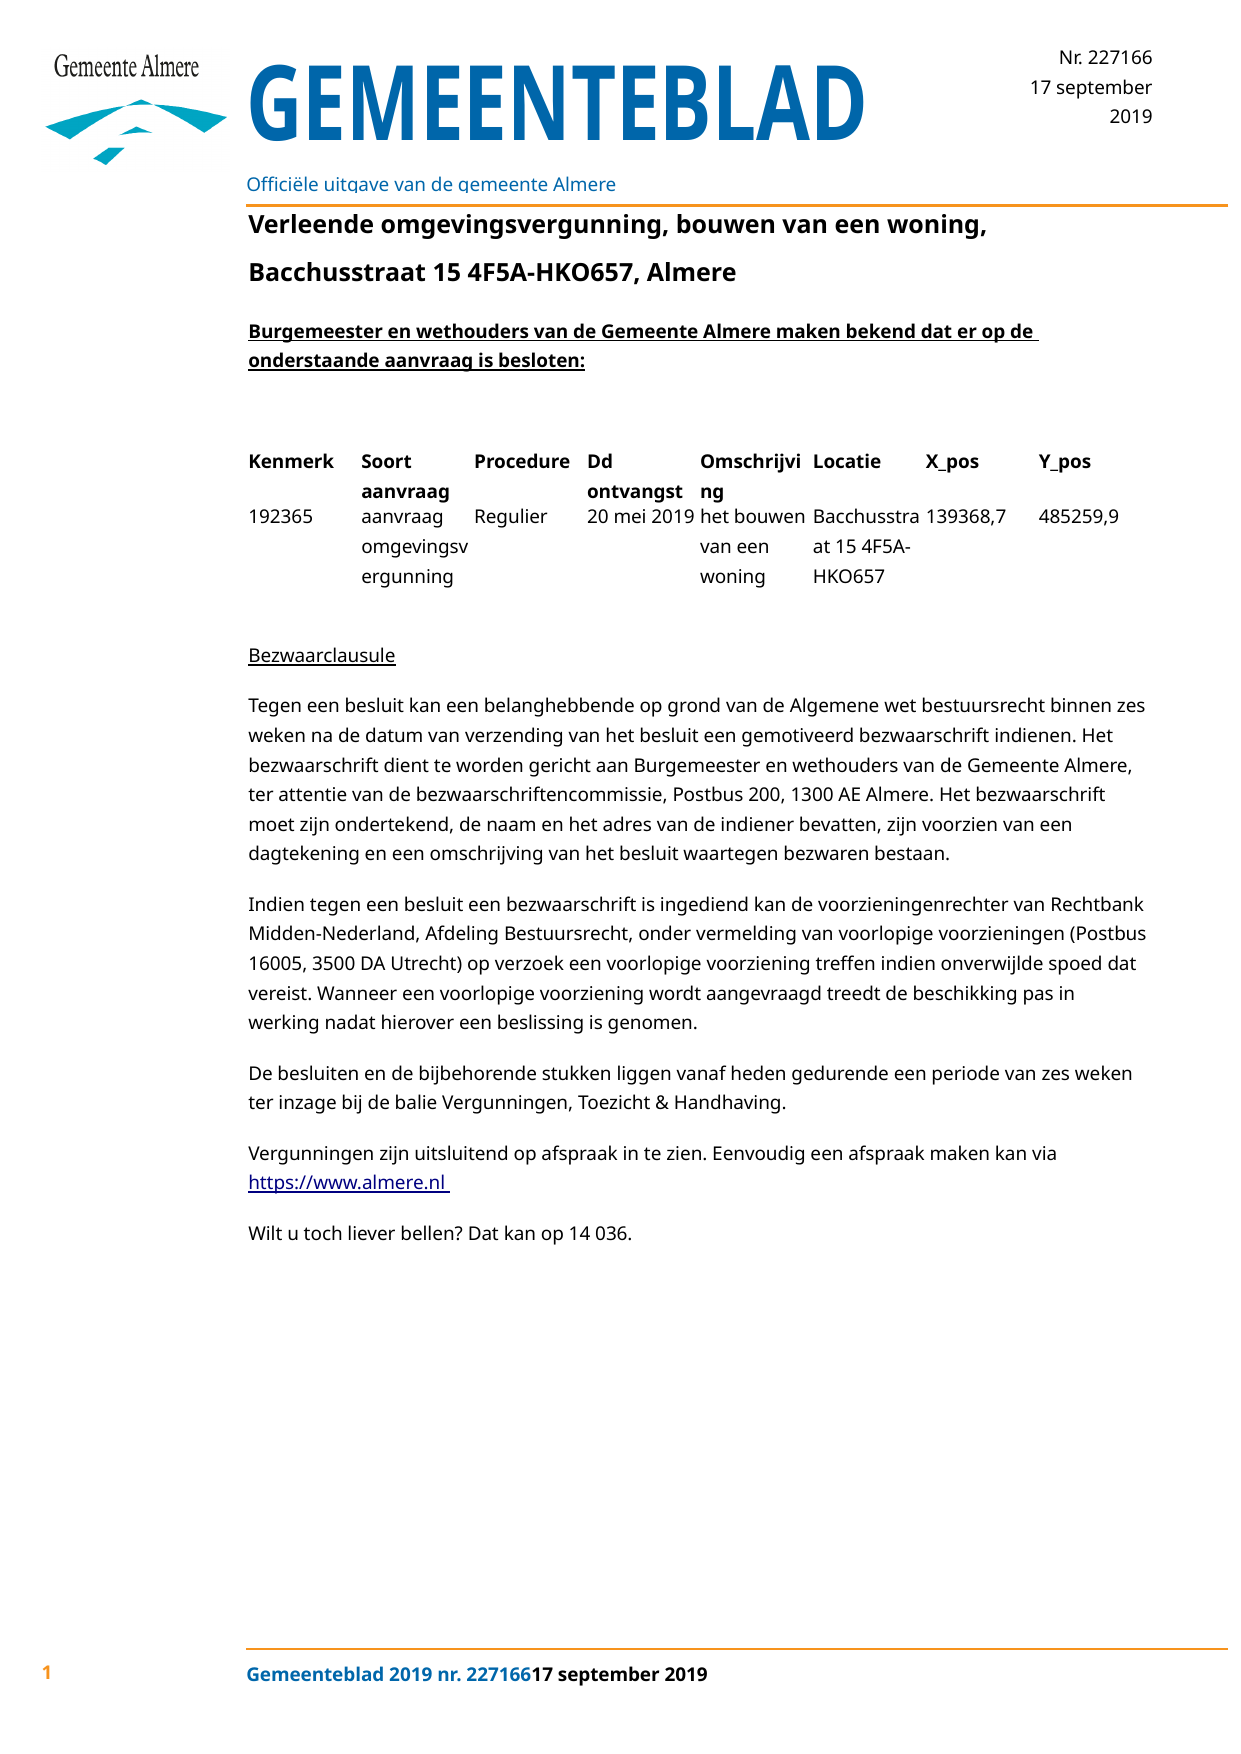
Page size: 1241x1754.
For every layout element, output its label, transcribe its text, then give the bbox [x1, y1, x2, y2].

text Bezwaarclausule [248, 642, 1152, 668]
picture [41, 47, 231, 172]
table_header Soort aanvraag [361, 449, 474, 504]
text Wilt u toch liever bellen? Dat kan op 14 036. [248, 1220, 1152, 1246]
table_header Dd ontvangst [587, 449, 700, 504]
table_cell Regulier [474, 504, 587, 589]
text Burgemeester en wethouders van de Gemeente Almere maken bekend dat er op de onderstaande aanvraag is besloten: [248, 318, 1152, 373]
table_cell 192365 [248, 504, 361, 589]
text Tegen een besluit kan een belanghebbende op grond van de Algemene wet bestuursrecht binnen zes weken na de datum van verzending van het besluit een gemotiveerd bezwaarschrift indienen. Het bezwaarschrift dient te worden gericht aan Burgemeester en wethouders van de Gemeente Almere, ter attentie van de bezwaarschriftencommissie, Postbus 200, 1300 AE Almere. Het bezwaarschrift moet zijn ondertekend, de naam en het adres van de indiener bevatten, zijn voorzien van een dagtekening en een omschrijving van het besluit waartegen bezwaren bestaan. [248, 693, 1152, 866]
table_header Omschrijving [700, 449, 813, 504]
table_cell 139368,7 [926, 504, 1038, 589]
table_cell aanvraag omgevingsvergunning [361, 504, 474, 589]
table_cell 485259,9 [1039, 504, 1152, 589]
text Verleende omgevingsvergunning, bouwen van een woning, Bacchusstraat 15 4F5A-HKO657, Almere [248, 207, 1152, 288]
table_cell Bacchusstraat 15 4F5A-HKO657 [813, 504, 926, 589]
table_header Procedure [474, 449, 587, 504]
text De besluiten en de bijbehorende stukken liggen vanaf heden gedurende een periode van zes weken ter inzage bij de balie Vergunningen, Toezicht & Handhaving. [248, 1060, 1152, 1115]
table_header Y_pos [1039, 449, 1152, 504]
table_cell 20 mei 2019 [587, 504, 700, 589]
table_header Locatie [813, 449, 926, 504]
table_header Kenmerk [248, 449, 361, 504]
table_cell het bouwen van een woning [700, 504, 813, 589]
table_header X_pos [926, 449, 1038, 504]
text Vergunningen zijn uitsluitend op afspraak in te zien. Eenvoudig een afspraak maken kan via https://www.almere.nl [248, 1140, 1152, 1195]
text Indien tegen een besluit een bezwaarschrift is ingediend kan de voorzieningenrechter van Rechtbank Midden-Nederland, Afdeling Bestuursrecht, onder vermelding van voorlopige voorzieningen (Postbus 16005, 3500 DA Utrecht) op verzoek een voorlopige voorziening treffen indien onverwijlde spoed dat vereist. Wanneer een voorlopige voorziening wordt aangevraagd treedt de beschikking pas in werking nadat hierover een beslissing is genomen. [248, 891, 1152, 1035]
